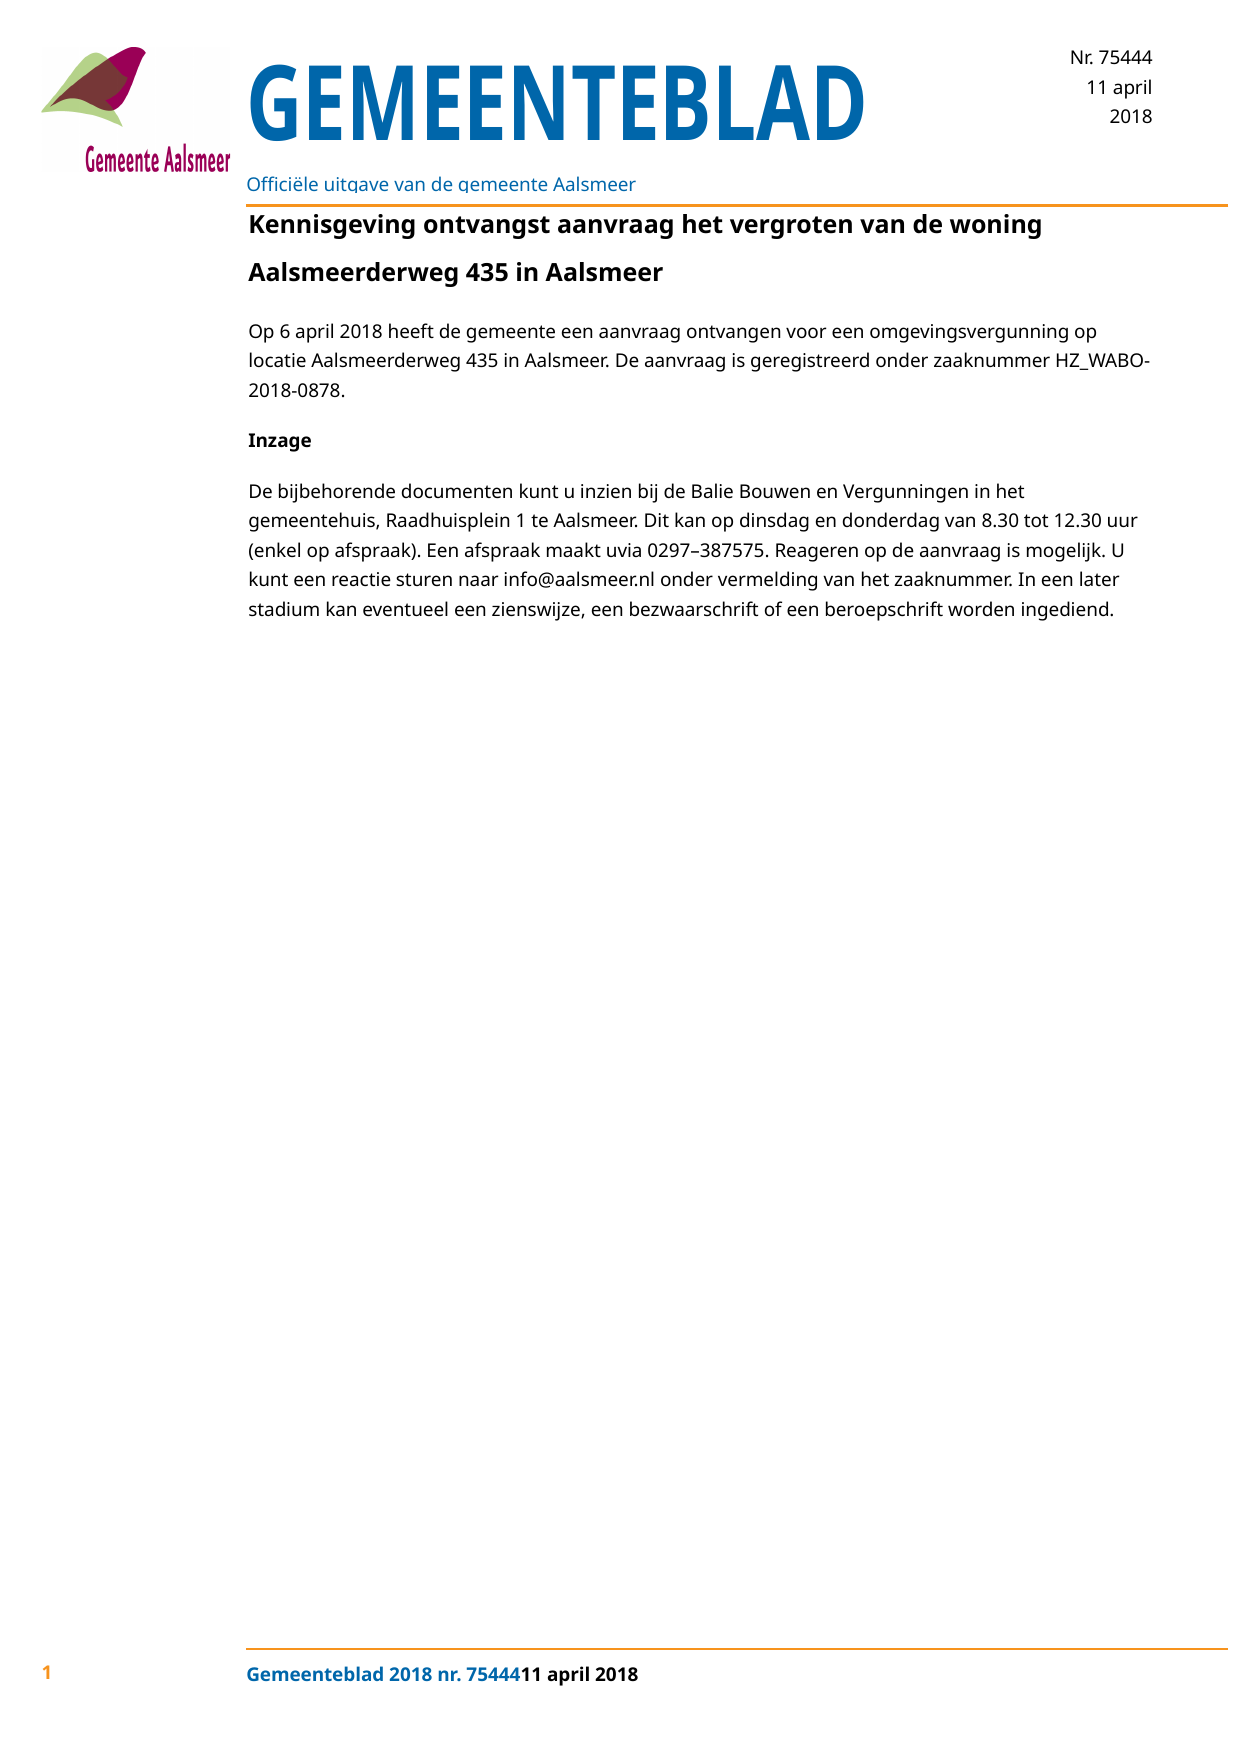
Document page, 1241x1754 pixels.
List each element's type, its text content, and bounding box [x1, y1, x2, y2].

text Op 6 april 2018 heeft de gemeente een aanvraag ontvangen voor een omgevingsvergunning op locatie Aalsmeerderweg 435 in Aalsmeer. De aanvraag is geregistreerd onder zaaknummer HZ_WABO-2018-0878. [248, 318, 1152, 403]
text De bijbehorende documenten kunt u inzien bij de Balie Bouwen en Vergunningen in het gemeentehuis, Raadhuisplein 1 te Aalsmeer. Dit kan op dinsdag en donderdag van 8.30 tot 12.30 uur (enkel op afspraak). Een afspraak maakt uvia 0297–387575. Reageren op de aanvraag is mogelijk. U kunt een reactie sturen naar info@aalsmeer.nl onder vermelding van het zaaknummer. In een later stadium kan eventueel een zienswijze, een bezwaarschrift of een beroepschrift worden ingediend. [248, 478, 1152, 622]
text Inzage [248, 427, 1152, 453]
picture [41, 47, 231, 172]
text Kennisgeving ontvangst aanvraag het vergroten van de woning Aalsmeerderweg 435 in Aalsmeer [248, 207, 1152, 288]
